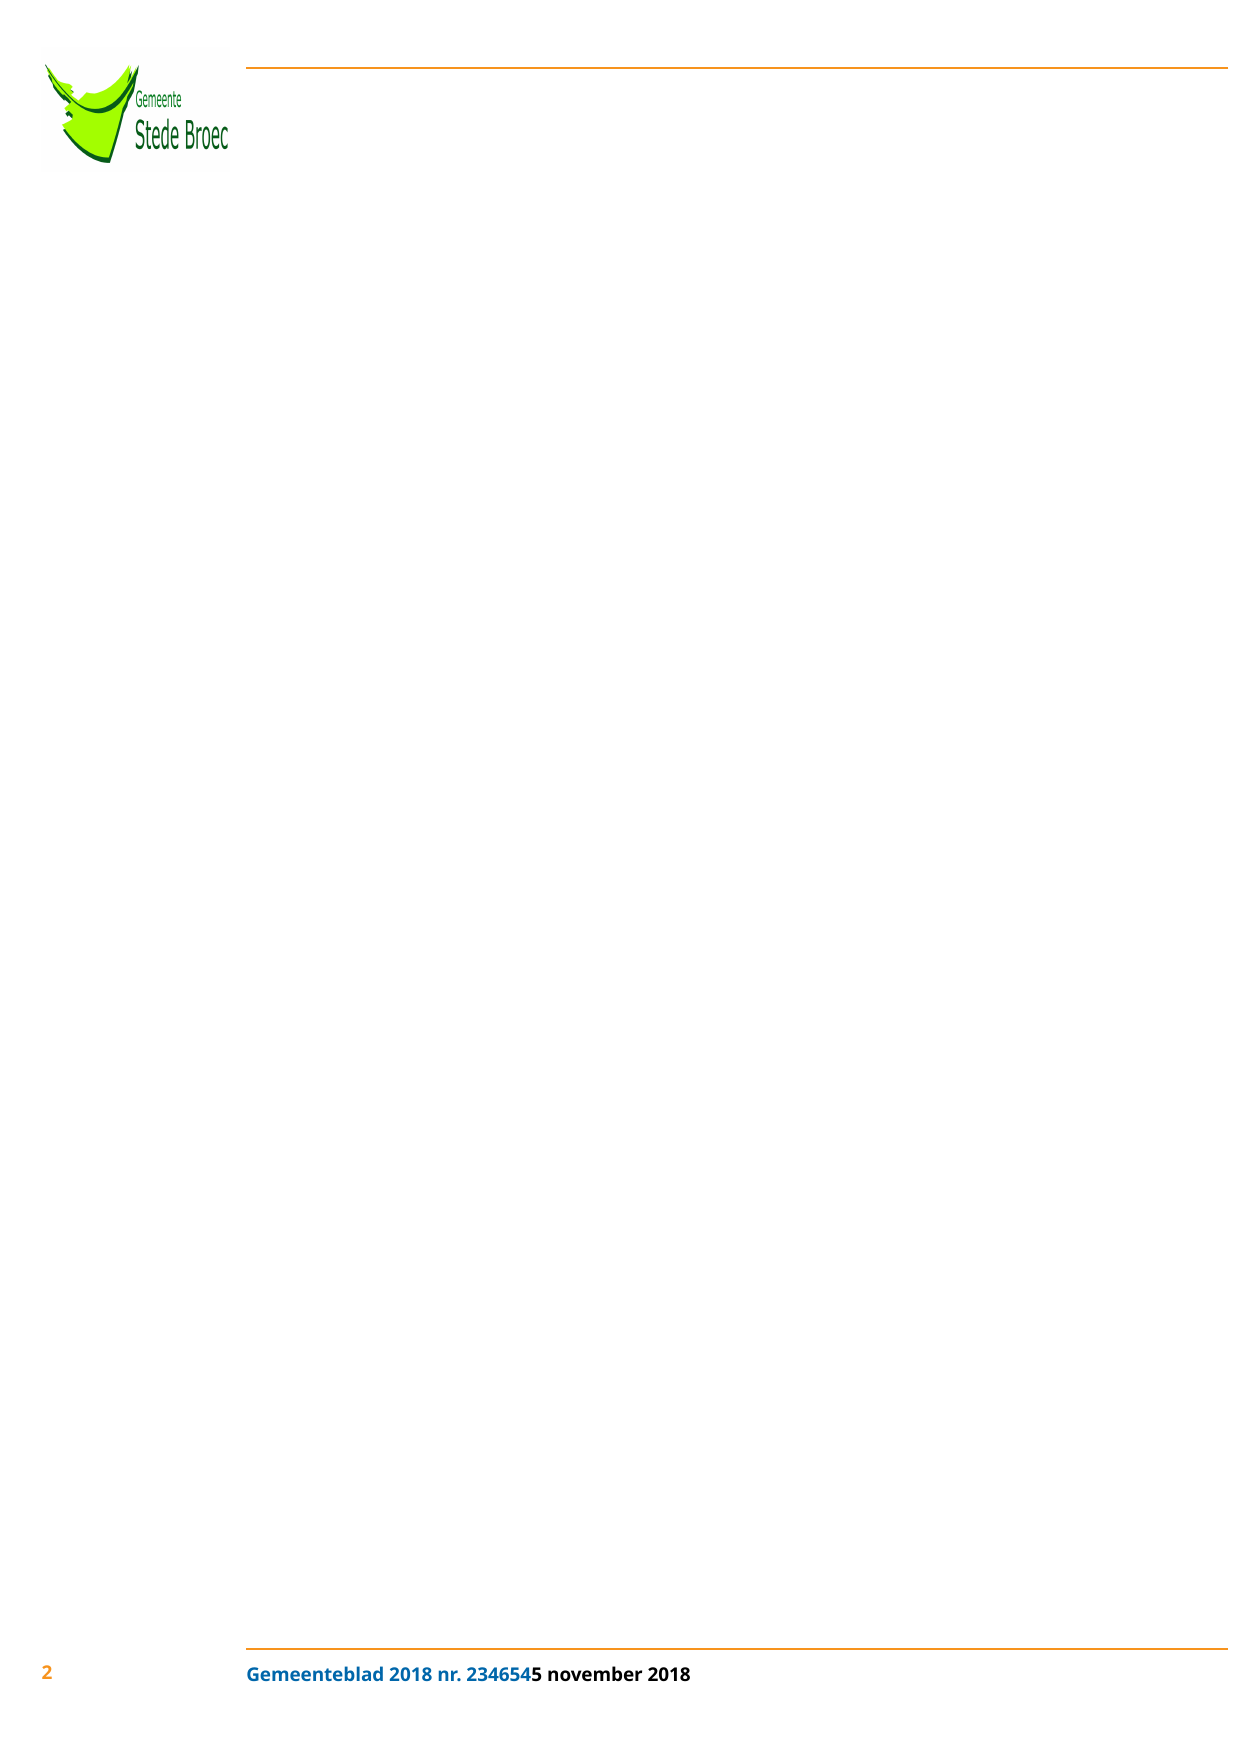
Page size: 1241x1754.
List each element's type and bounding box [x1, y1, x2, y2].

picture [41, 47, 231, 172]
